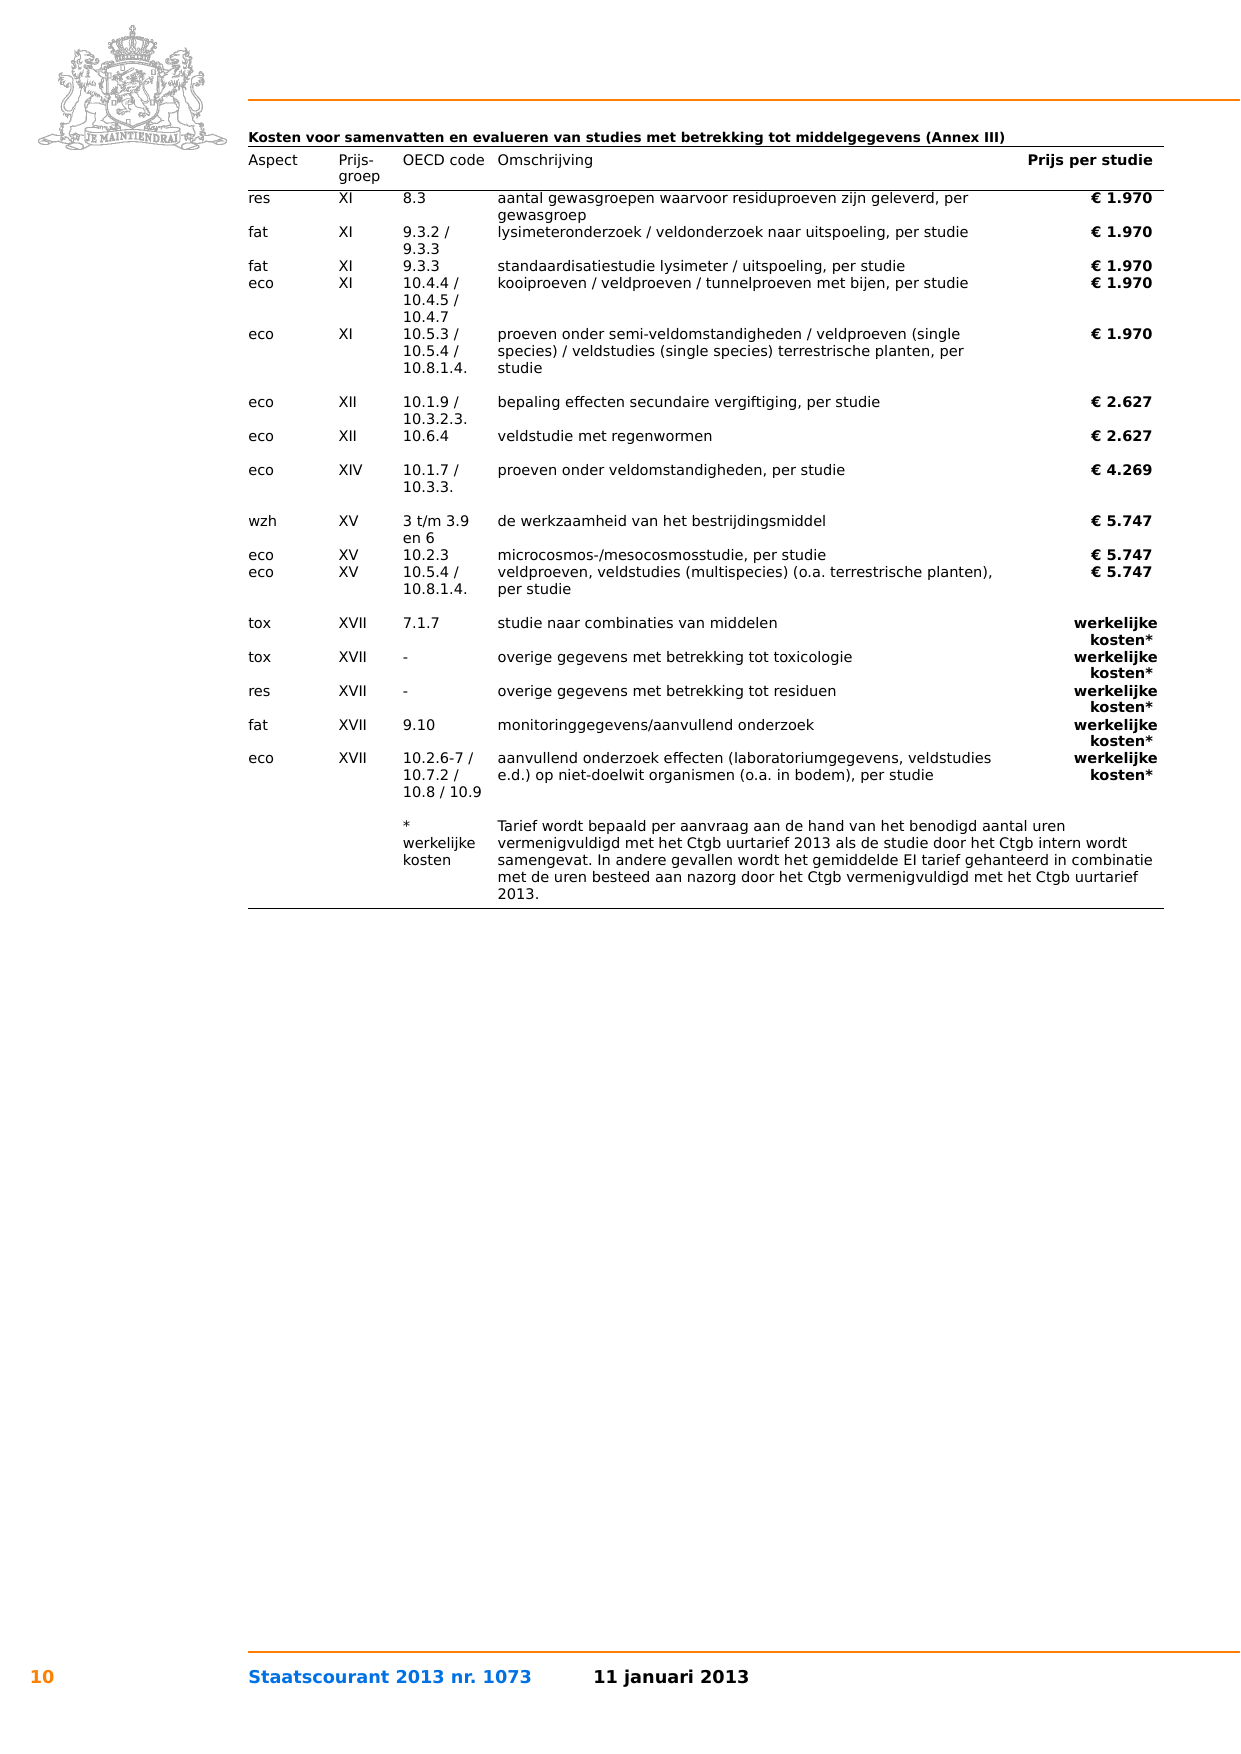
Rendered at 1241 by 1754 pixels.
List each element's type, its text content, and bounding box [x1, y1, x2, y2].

table_cell [1016, 598, 1163, 614]
table_cell XV [333, 547, 397, 563]
table_cell studie naar combinaties van middelen [491, 615, 1016, 648]
table_cell bepaling effecten secundaire vergiftiging, per studie [491, 394, 1016, 428]
table_cell - [397, 683, 491, 716]
table_cell XVII [333, 750, 397, 801]
table_cell werkelijke kosten* [1016, 750, 1163, 801]
table_cell [491, 496, 1016, 513]
table_cell 8.3 [397, 191, 491, 224]
table_cell XI [333, 326, 397, 377]
table_cell € 5.747 [1016, 564, 1163, 597]
table_cell [248, 496, 332, 513]
table_cell 7.1.7 [397, 615, 491, 648]
table_cell Prijs-groep [333, 147, 397, 190]
table_cell [248, 598, 332, 614]
table_cell werkelijke kosten* [1016, 683, 1163, 716]
table_cell [248, 377, 332, 394]
table_cell OECD code [397, 147, 491, 190]
table_cell eco [248, 462, 332, 496]
table_cell tox [248, 649, 332, 682]
table_cell standaardisatiestudie lysimeter / uitspoeling, per studie [491, 258, 1016, 275]
table_cell overige gegevens met betrekking tot residuen [491, 683, 1016, 716]
table_cell 10.1.7 / 10.3.3. [397, 462, 491, 496]
table_cell [333, 818, 397, 908]
table_cell XII [333, 428, 397, 445]
table_cell eco [248, 326, 332, 377]
table_cell [333, 598, 397, 614]
table_cell XIV [333, 462, 397, 496]
table_cell monitoringgegevens/aanvullend onderzoek [491, 716, 1016, 750]
table_cell Aspect [248, 147, 332, 190]
table_cell [397, 598, 491, 614]
table_cell XVII [333, 716, 397, 750]
table_cell Prijs per studie [1016, 147, 1163, 190]
table_cell [333, 801, 397, 818]
table_cell [248, 445, 332, 462]
table_cell € 1.970 [1016, 326, 1163, 377]
table_cell XI [333, 275, 397, 326]
table_cell € 2.627 [1016, 428, 1163, 445]
table_cell fat [248, 258, 332, 275]
table_cell veldproeven, veldstudies (multispecies) (o.a. terrestrische planten), per studie [491, 564, 1016, 597]
table_cell 3 t/m 3.9 en 6 [397, 513, 491, 547]
table_cell [1016, 496, 1163, 513]
table_cell XI [333, 258, 397, 275]
table_cell € 4.269 [1016, 462, 1163, 496]
table_cell werkelijke kosten* [1016, 649, 1163, 682]
table_cell eco [248, 275, 332, 326]
table_cell res [248, 191, 332, 224]
table_cell [1016, 801, 1163, 818]
table_cell € 1.970 [1016, 191, 1163, 224]
table_cell [248, 801, 332, 818]
table_cell [1016, 445, 1163, 462]
table_cell - [397, 649, 491, 682]
table_cell aantal gewasgroepen waarvoor residuproeven zijn geleverd, per gewasgroep [491, 191, 1016, 224]
table_cell 9.3.3 [397, 258, 491, 275]
table_cell * werkelijke kosten [397, 818, 491, 908]
table_cell lysimeteronderzoek / veldonderzoek naar uitspoeling, per studie [491, 224, 1016, 258]
table_cell XVII [333, 649, 397, 682]
table_cell microcosmos-/mesocosmosstudie, per studie [491, 547, 1016, 563]
table_cell eco [248, 428, 332, 445]
table_cell 10.6.4 [397, 428, 491, 445]
table_cell eco [248, 547, 332, 563]
table_cell 10.2.6-7 / 10.7.2 / 10.8 / 10.9 [397, 750, 491, 801]
table_cell [397, 801, 491, 818]
table_cell aanvullend onderzoek effecten (laboratoriumgegevens, veldstudies e.d.) op niet-doelwit organismen (o.a. in bodem), per studie [491, 750, 1016, 801]
table_cell eco [248, 750, 332, 801]
table_cell tox [248, 615, 332, 648]
table_cell 10.1.9 / 10.3.2.3. [397, 394, 491, 428]
table_cell [333, 445, 397, 462]
table_cell 10.2.3 [397, 547, 491, 563]
table_cell XVII [333, 683, 397, 716]
table_cell [333, 496, 397, 513]
table_cell de werkzaamheid van het bestrijdingsmiddel [491, 513, 1016, 547]
table_cell [491, 445, 1016, 462]
table_cell XV [333, 513, 397, 547]
table_cell veldstudie met regenwormen [491, 428, 1016, 445]
table_cell XV [333, 564, 397, 597]
table_cell werkelijke kosten* [1016, 615, 1163, 648]
table_cell kooiproeven / veldproeven / tunnelproeven met bijen, per studie [491, 275, 1016, 326]
table_cell overige gegevens met betrekking tot toxicologie [491, 649, 1016, 682]
table_cell eco [248, 394, 332, 428]
table_cell € 5.747 [1016, 547, 1163, 563]
table_cell Tarief wordt bepaald per aanvraag aan de hand van het benodigd aantal uren vermenigvuldigd met het Ctgb uurtarief 2013 als de studie door het Ctgb intern wordt samengevat. In andere gevallen wordt het gemiddelde EI tarief gehanteerd in combinatie met de uren besteed aan nazorg door het Ctgb vermenigvuldigd met het Ctgb uurtarief 2013. [491, 818, 1163, 908]
table_cell Omschrijving [491, 147, 1016, 190]
table_cell [491, 377, 1016, 394]
table_cell XI [333, 191, 397, 224]
table_cell 10.5.4 / 10.8.1.4. [397, 564, 491, 597]
table_cell res [248, 683, 332, 716]
table_cell [491, 801, 1016, 818]
table_cell € 1.970 [1016, 224, 1163, 258]
table_cell XII [333, 394, 397, 428]
table_cell wzh [248, 513, 332, 547]
table_cell € 5.747 [1016, 513, 1163, 547]
table_cell proeven onder semi-veldomstandigheden / veldproeven (single species) / veldstudies (single species) terrestrische planten, per studie [491, 326, 1016, 377]
table_cell werkelijke kosten* [1016, 716, 1163, 750]
table_cell 10.4.4 / 10.4.5 / 10.4.7 [397, 275, 491, 326]
table_cell € 1.970 [1016, 258, 1163, 275]
table_cell XVII [333, 615, 397, 648]
picture [38, 25, 227, 150]
table_cell XI [333, 224, 397, 258]
table_cell [397, 377, 491, 394]
table_cell [397, 445, 491, 462]
table_cell [1016, 377, 1163, 394]
table_cell [248, 818, 332, 908]
table_cell € 1.970 [1016, 275, 1163, 326]
table_cell [333, 377, 397, 394]
table_cell proeven onder veldomstandigheden, per studie [491, 462, 1016, 496]
table_cell [397, 496, 491, 513]
table_cell 9.10 [397, 716, 491, 750]
table_cell eco [248, 564, 332, 597]
table_cell [491, 598, 1016, 614]
table_cell 10.5.3 / 10.5.4 / 10.8.1.4. [397, 326, 491, 377]
table_cell 9.3.2 / 9.3.3 [397, 224, 491, 258]
table_cell fat [248, 716, 332, 750]
table_cell € 2.627 [1016, 394, 1163, 428]
table_header Kosten voor samenvatten en evalueren van studies met betrekking tot middelgegevens (Annex III) [248, 130, 1163, 146]
table_cell fat [248, 224, 332, 258]
